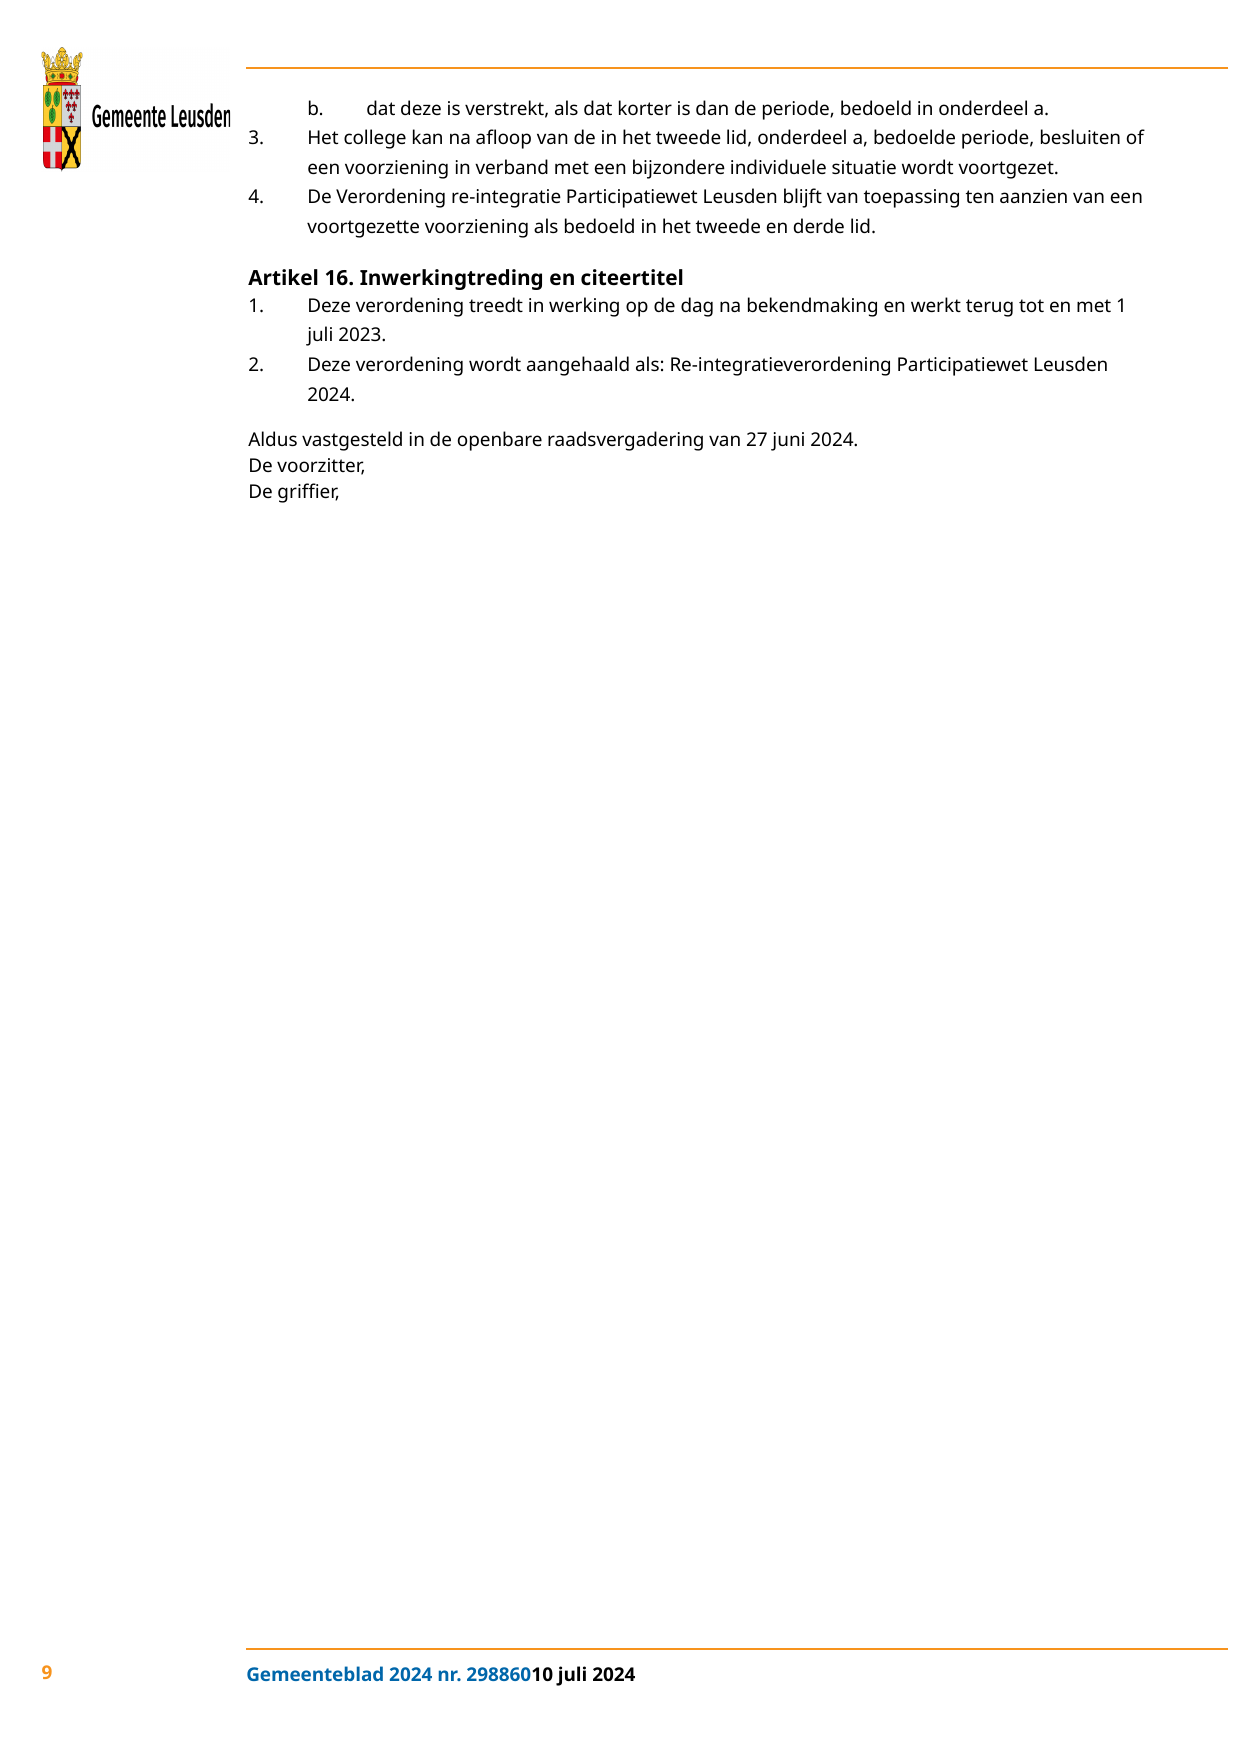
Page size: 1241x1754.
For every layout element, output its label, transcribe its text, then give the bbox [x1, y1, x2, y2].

list De Verordening re-integratie Participatiewet Leusden blijft van toepassing ten aanzien van een voortgezette voorziening als bedoeld in het tweede en derde lid. [248, 183, 1152, 239]
text Aldus vastgesteld in de openbare raadsvergadering van 27 juni 2024. [248, 426, 1152, 452]
list Het college kan na afloop van de in het tweede lid, onderdeel a, bedoelde periode, besluiten of een voorziening in verband met een bijzondere individuele situatie wordt voortgezet. [248, 124, 1152, 180]
text De voorzitter, [248, 452, 1152, 478]
picture [41, 47, 231, 172]
text Artikel 16. Inwerkingtreding en citeertitel [248, 263, 1152, 292]
text De griffier, [248, 478, 1152, 503]
list Deze verordening treedt in werking op de dag na bekendmaking en werkt terug tot en met 1 juli 2023. [248, 292, 1152, 347]
list Deze verordening wordt aangehaald als: Re-integratieverordening Participatiewet Leusden 2024. [248, 351, 1152, 406]
list dat deze is verstrekt, als dat korter is dan de periode, bedoeld in onderdeel a. [307, 95, 1152, 121]
